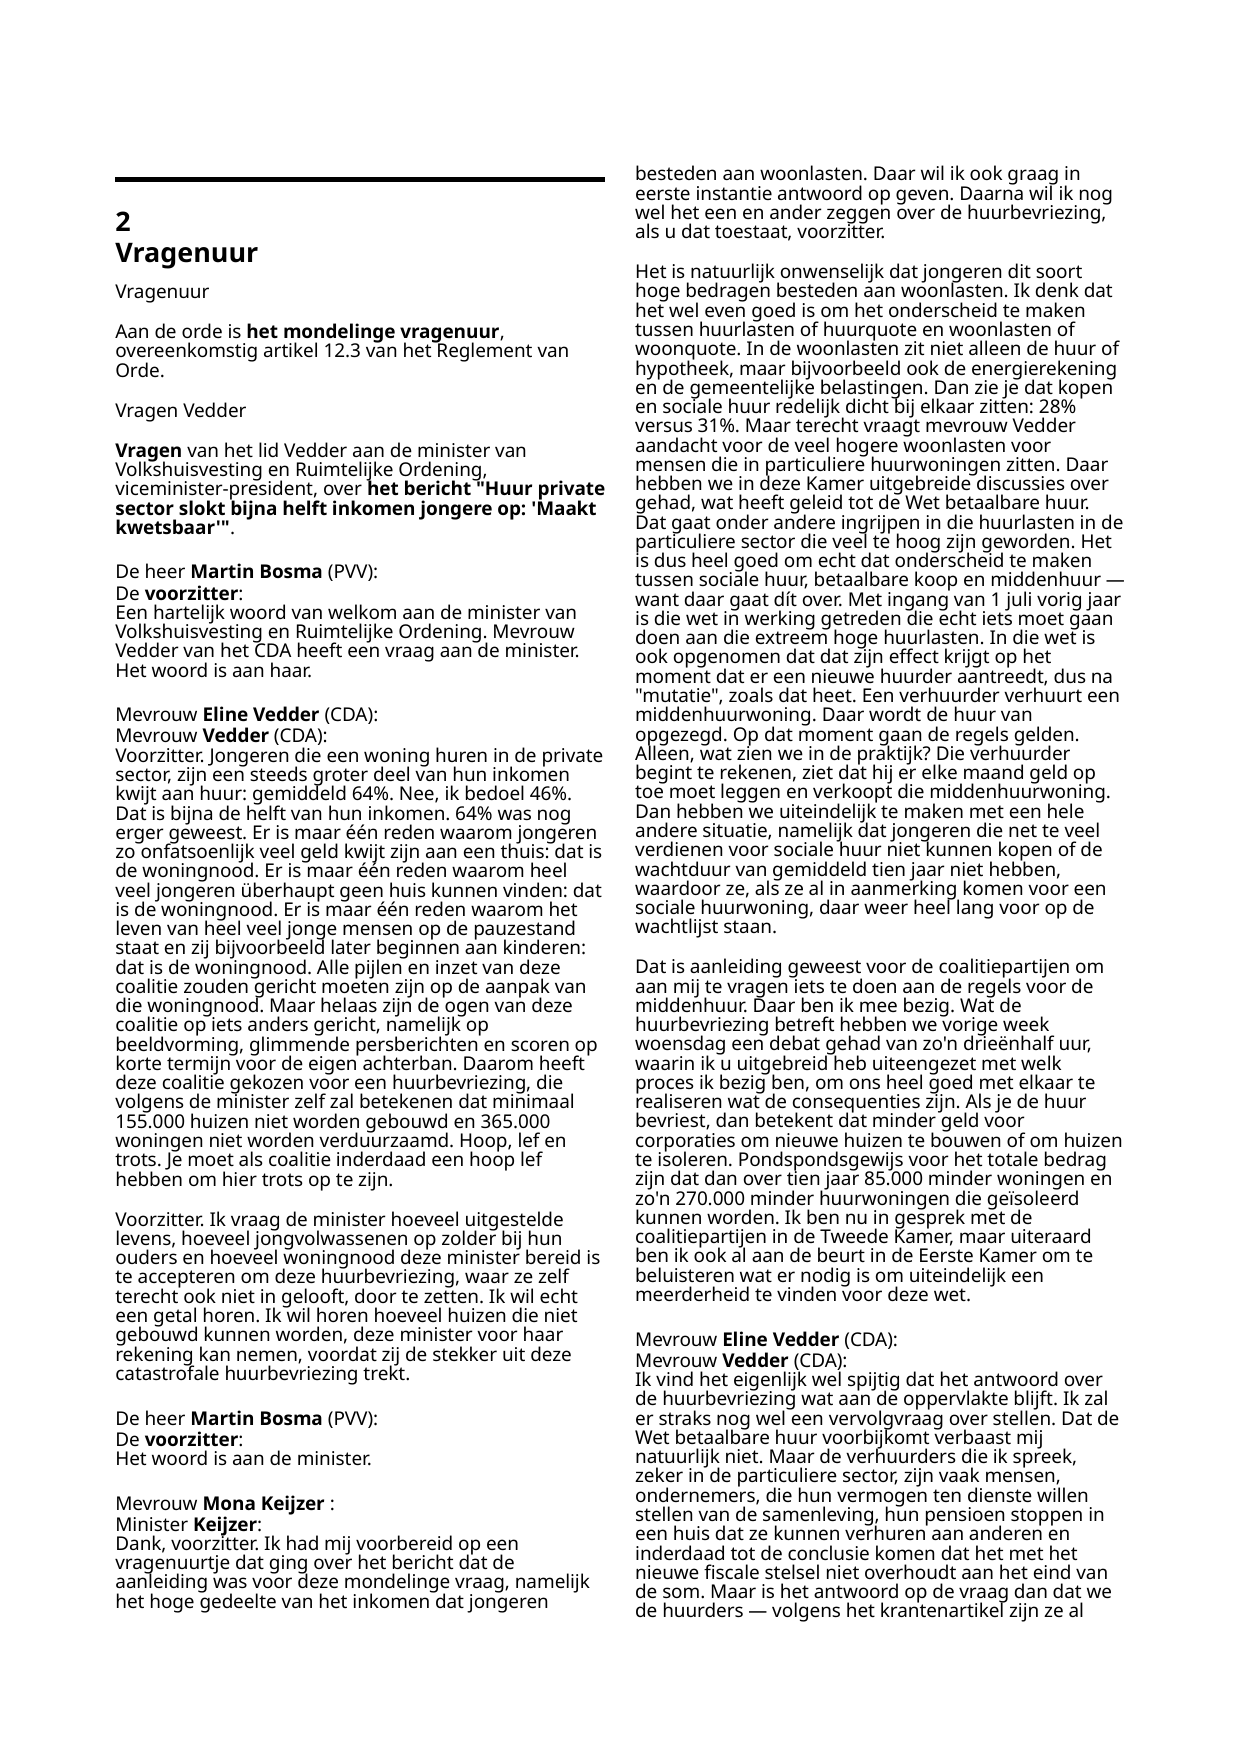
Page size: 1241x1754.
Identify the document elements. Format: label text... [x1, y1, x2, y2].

text De voorzitter: [115, 1431, 605, 1450]
text Voorzitter. Ik vraag de minister hoeveel uitgestelde levens, hoeveel jongvolwassenen op zolder bij hun ouders en hoeveel woningnood deze minister bereid is te accepteren om deze huurbevriezing, waar ze zelf terecht ook niet in gelooft, door te zetten. Ik wil echt een getal horen. Ik wil horen hoeveel huizen die niet gebouwd kunnen worden, deze minister voor haar rekening kan nemen, voordat zij de stekker uit deze catastrofale huurbevriezing trekt. [115, 1211, 605, 1384]
text Dat is aanleiding geweest voor de coalitiepartijen om aan mij te vragen iets te doen aan de regels voor de middenhuur. Daar ben ik mee bezig. Wat de huurbevriezing betreft hebben we vorige week woensdag een debat gehad van zo'n drieënhalf uur, waarin ik u uitgebreid heb uiteengezet met welk proces ik bezig ben, om ons heel goed met elkaar te realiseren wat de consequenties zijn. Als je de huur bevriest, dan betekent dat minder geld voor corporaties om nieuwe huizen te bouwen of om huizen te isoleren. Pondspondsgewijs voor het totale bedrag zijn dat dan over tien jaar 85.000 minder woningen en zo'n 270.000 minder huurwoningen die geïsoleerd kunnen worden. Ik ben nu in gesprek met de coalitiepartijen in de Tweede Kamer, maar uiteraard ben ik ook al aan de beurt in de Eerste Kamer om te beluisteren wat er nodig is om uiteindelijk een meerderheid te vinden voor deze wet. [635, 958, 1125, 1305]
text Mevrouw Eline Vedder (CDA): [115, 702, 605, 727]
text Vragenuur [115, 239, 605, 283]
text 2 [115, 203, 605, 239]
text Mevrouw Vedder (CDA): [635, 1352, 1125, 1371]
text Mevrouw Vedder (CDA): [115, 727, 605, 747]
text Het woord is aan de minister. [115, 1450, 605, 1469]
text besteden aan woonlasten. Daar wil ik ook graag in eerste instantie antwoord op geven. Daarna wil ik nog wel het een en ander zeggen over de huurbevriezing, als u dat toestaat, voorzitter. [635, 165, 1125, 242]
text Vragen van het lid Vedder aan de minister van Volkshuisvesting en Ruimtelijke Ordening, viceminister-president, over het bericht "Huur private sector slokt bijna helft inkomen jongere op: 'Maakt kwetsbaar'". [115, 442, 605, 538]
text De heer Martin Bosma (PVV): [115, 1405, 605, 1431]
text Ik vind het eigenlijk wel spijtig dat het antwoord over de huurbevriezing wat aan de oppervlakte blijft. Ik zal er straks nog wel een vervolgvraag over stellen. Dat de Wet betaalbare huur voorbijkomt verbaast mij natuurlijk niet. Maar de verhuurders die ik spreek, zeker in de particuliere sector, zijn vaak mensen, ondernemers, die hun vermogen ten dienste willen stellen van de samenleving, hun pensioen stoppen in een huis dat ze kunnen verhuren aan anderen en inderdaad tot de conclusie komen dat het met het nieuwe fiscale stelsel niet overhoudt aan het eind van de som. Maar is het antwoord op de vraag dan dat we de huurders — volgens het krantenartikel zijn ze al [635, 1371, 1125, 1622]
text Aan de orde is het mondelinge vragenuur, overeenkomstig artikel 12.3 van het Reglement van Orde. [115, 323, 605, 381]
text Vragenuur [115, 283, 605, 302]
text Voorzitter. Jongeren die een woning huren in de private sector, zijn een steeds groter deel van hun inkomen kwijt aan huur: gemiddeld 64%. Nee, ik bedoel 46%. Dat is bijna de helft van hun inkomen. 64% was nog erger geweest. Er is maar één reden waarom jongeren zo onfatsoenlijk veel geld kwijt zijn aan een thuis: dat is de woningnood. Er is maar één reden waarom heel veel jongeren überhaupt geen huis kunnen vinden: dat is de woningnood. Er is maar één reden waarom het leven van heel veel jonge mensen op de pauzestand staat en zij bijvoorbeeld later beginnen aan kinderen: dat is de woningnood. Alle pijlen en inzet van deze coalitie zouden gericht moeten zijn op de aanpak van die woningnood. Maar helaas zijn de ogen van deze coalitie op iets anders gericht, namelijk op beeldvorming, glimmende persberichten en scoren op korte termijn voor de eigen achterban. Daarom heeft deze coalitie gekozen voor een huurbevriezing, die volgens de minister zelf zal betekenen dat minimaal 155.000 huizen niet worden gebouwd en 365.000 woningen niet worden verduurzaamd. Hoop, lef en trots. Je moet als coalitie inderdaad een hoop lef hebben om hier trots op te zijn. [115, 747, 605, 1190]
text Mevrouw Mona Keijzer : [115, 1490, 605, 1516]
text De voorzitter: [115, 584, 605, 604]
text Vragen Vedder [115, 402, 605, 421]
text Het is natuurlijk onwenselijk dat jongeren dit soort hoge bedragen besteden aan woonlasten. Ik denk dat het wel even goed is om het onderscheid te maken tussen huurlasten of huurquote en woonlasten of woonquote. In de woonlasten zit niet alleen de huur of hypotheek, maar bijvoorbeeld ook de energierekening en de gemeentelijke belastingen. Dan zie je dat kopen en sociale huur redelijk dicht bij elkaar zitten: 28% versus 31%. Maar terecht vraagt mevrouw Vedder aandacht voor de veel hogere woonlasten voor mensen die in particuliere huurwoningen zitten. Daar hebben we in deze Kamer uitgebreide discussies over gehad, wat heeft geleid tot de Wet betaalbare huur. Dat gaat onder andere ingrijpen in die huurlasten in de particuliere sector die veel te hoog zijn geworden. Het is dus heel goed om echt dat onderscheid te maken tussen sociale huur, betaalbare koop en middenhuur — want daar gaat dít over. Met ingang van 1 juli vorig jaar is die wet in werking getreden die echt iets moet gaan doen aan die extreem hoge huurlasten. In die wet is ook opgenomen dat dat zijn effect krijgt op het moment dat er een nieuwe huurder aantreedt, dus na "mutatie", zoals dat heet. Een verhuurder verhuurt een middenhuurwoning. Daar wordt de huur van opgezegd. Op dat moment gaan de regels gelden. Alleen, wat zien we in de praktijk? Die verhuurder begint te rekenen, ziet dat hij er elke maand geld op toe moet leggen en verkoopt die middenhuurwoning. Dan hebben we uiteindelijk te maken met een hele andere situatie, namelijk dat jongeren die net te veel verdienen voor sociale huur niet kunnen kopen of de wachtduur van gemiddeld tien jaar niet hebben, waardoor ze, als ze al in aanmerking komen voor een sociale huurwoning, daar weer heel lang voor op de wachtlijst staan. [635, 263, 1125, 938]
text Dank, voorzitter. Ik had mij voorbereid op een vragenuurtje dat ging over het bericht dat de aanleiding was voor deze mondelinge vraag, namelijk het hoge gedeelte van het inkomen dat jongeren [115, 1535, 605, 1612]
text Een hartelijk woord van welkom aan de minister van Volkshuisvesting en Ruimtelijke Ordening. Mevrouw Vedder van het CDA heeft een vraag aan de minister. Het woord is aan haar. [115, 604, 605, 681]
text Mevrouw Eline Vedder (CDA): [635, 1326, 1125, 1352]
text Minister Keijzer: [115, 1516, 605, 1535]
text De heer Martin Bosma (PVV): [115, 559, 605, 584]
